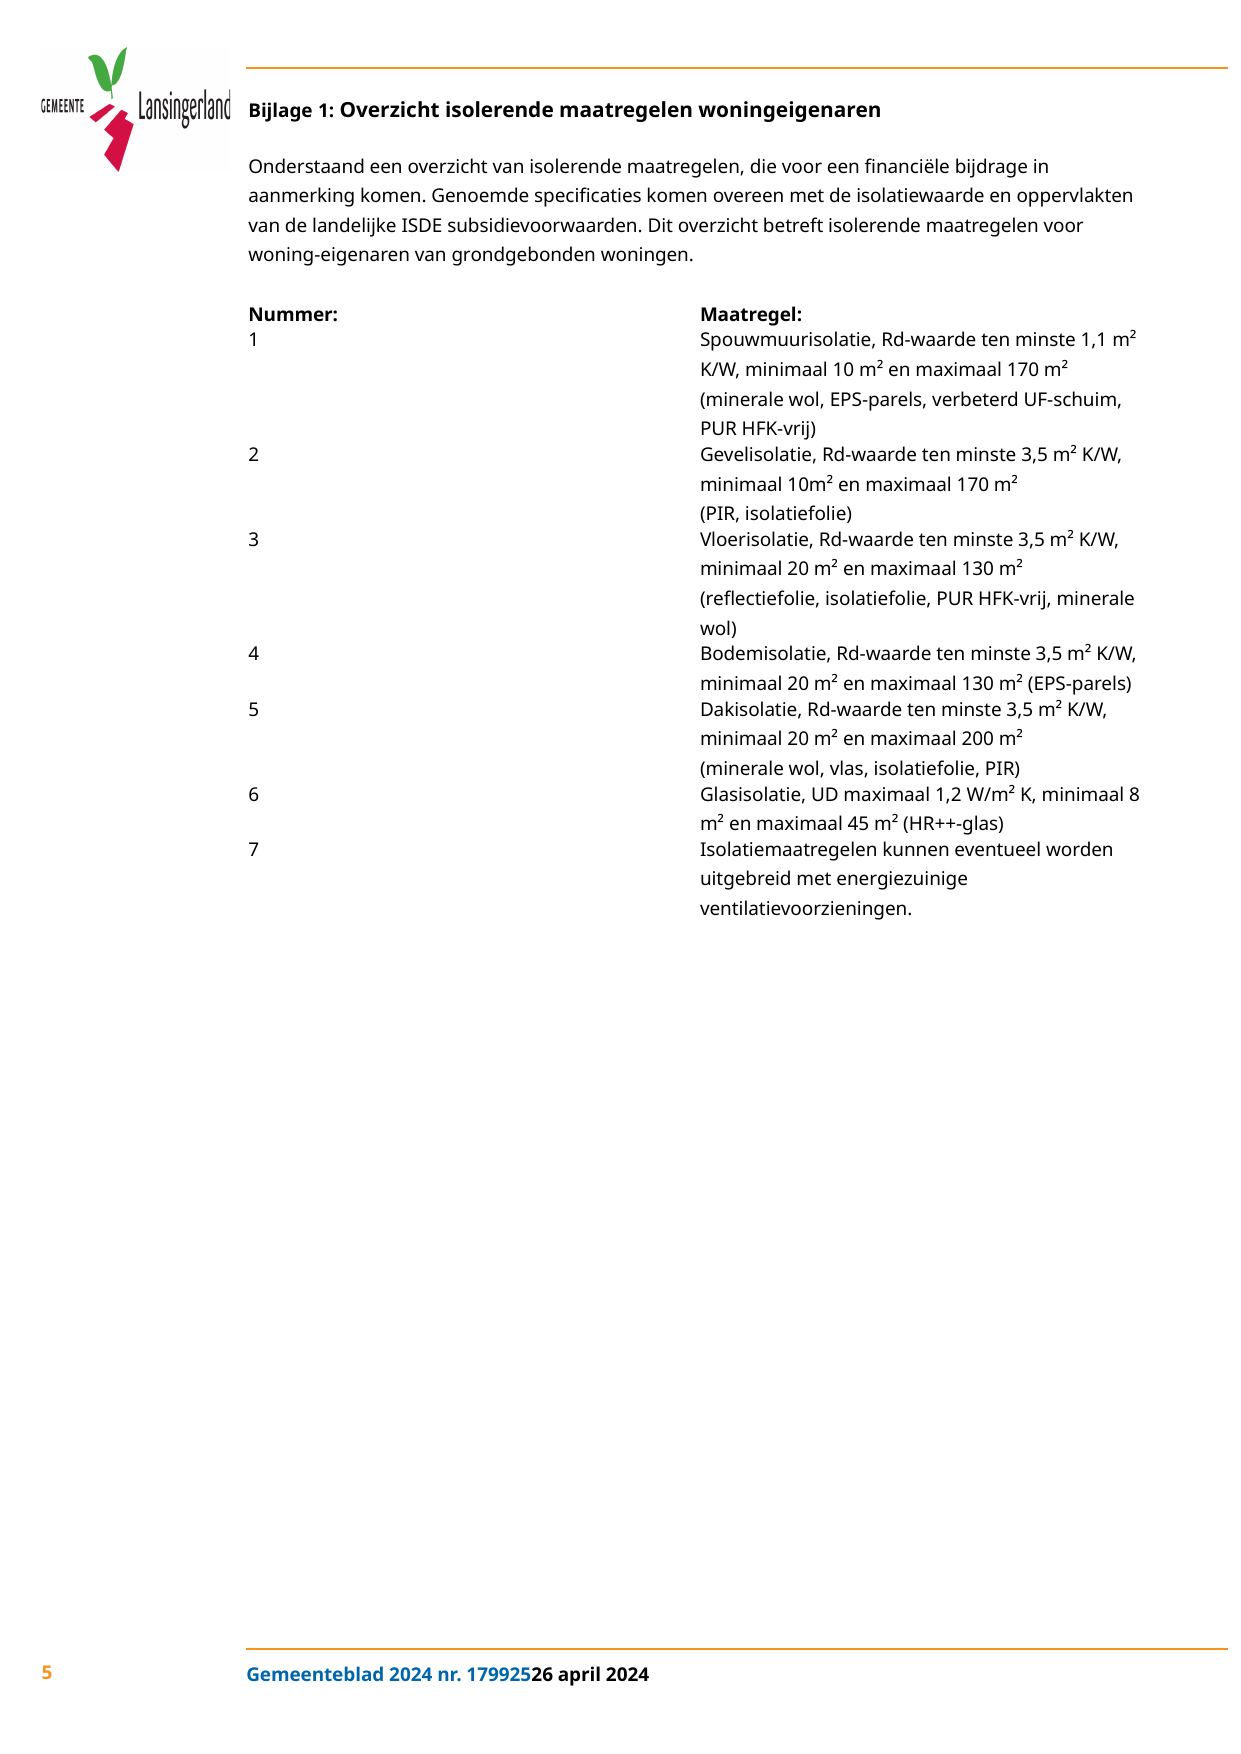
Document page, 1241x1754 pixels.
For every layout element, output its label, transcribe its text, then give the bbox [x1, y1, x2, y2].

table_cell 6 [248, 781, 700, 836]
table_cell 4 [248, 641, 700, 696]
table_cell Dakisolatie, Rd-waarde ten minste 3,5 m² K/W, minimaal 20 m² en maximaal 200 m² (minerale wol, vlas, isolatiefolie, PIR) [700, 696, 1152, 781]
table_cell 3 [248, 526, 700, 641]
text Onderstaand een overzicht van isolerende maatregelen, die voor een financiële bijdrage in aanmerking komen. Genoemde specificaties komen overeen met de isolatiewaarde en oppervlakten van de landelijke ISDE subsidievoorwaarden. Dit overzicht betreft isolerende maatregelen voor woning-eigenaren van grondgebonden woningen. [248, 153, 1152, 267]
table_cell 1 [248, 327, 700, 441]
table_cell Vloerisolatie, Rd-waarde ten minste 3,5 m² K/W, minimaal 20 m² en maximaal 130 m² (reflectiefolie, isolatiefolie, PUR HFK-vrij, minerale wol) [700, 526, 1152, 641]
table_cell Glasisolatie, UD maximaal 1,2 W/m² K, minimaal 8 m² en maximaal 45 m² (HR++-glas) [700, 781, 1152, 836]
table_header Nummer: [248, 301, 700, 327]
table_cell 5 [248, 696, 700, 781]
table_cell 7 [248, 836, 700, 921]
picture [41, 47, 231, 172]
table_cell Spouwmuurisolatie, Rd-waarde ten minste 1,1 m² K/W, minimaal 10 m² en maximaal 170 m² (minerale wol, EPS-parels, verbeterd UF-schuim, PUR HFK-vrij) [700, 327, 1152, 441]
table_cell Isolatiemaatregelen kunnen eventueel worden uitgebreid met energiezuinige ventilatievoorzieningen. [700, 836, 1152, 921]
table_cell Gevelisolatie, Rd-waarde ten minste 3,5 m² K/W, minimaal 10m² en maximaal 170 m² (PIR, isolatiefolie) [700, 441, 1152, 526]
table_cell Bodemisolatie, Rd-waarde ten minste 3,5 m² K/W, minimaal 20 m² en maximaal 130 m² (EPS-parels) [700, 641, 1152, 696]
table_header Maatregel: [700, 301, 1152, 327]
table_cell 2 [248, 441, 700, 526]
text Bijlage 1: Overzicht isolerende maatregelen woningeigenaren [248, 95, 1152, 123]
